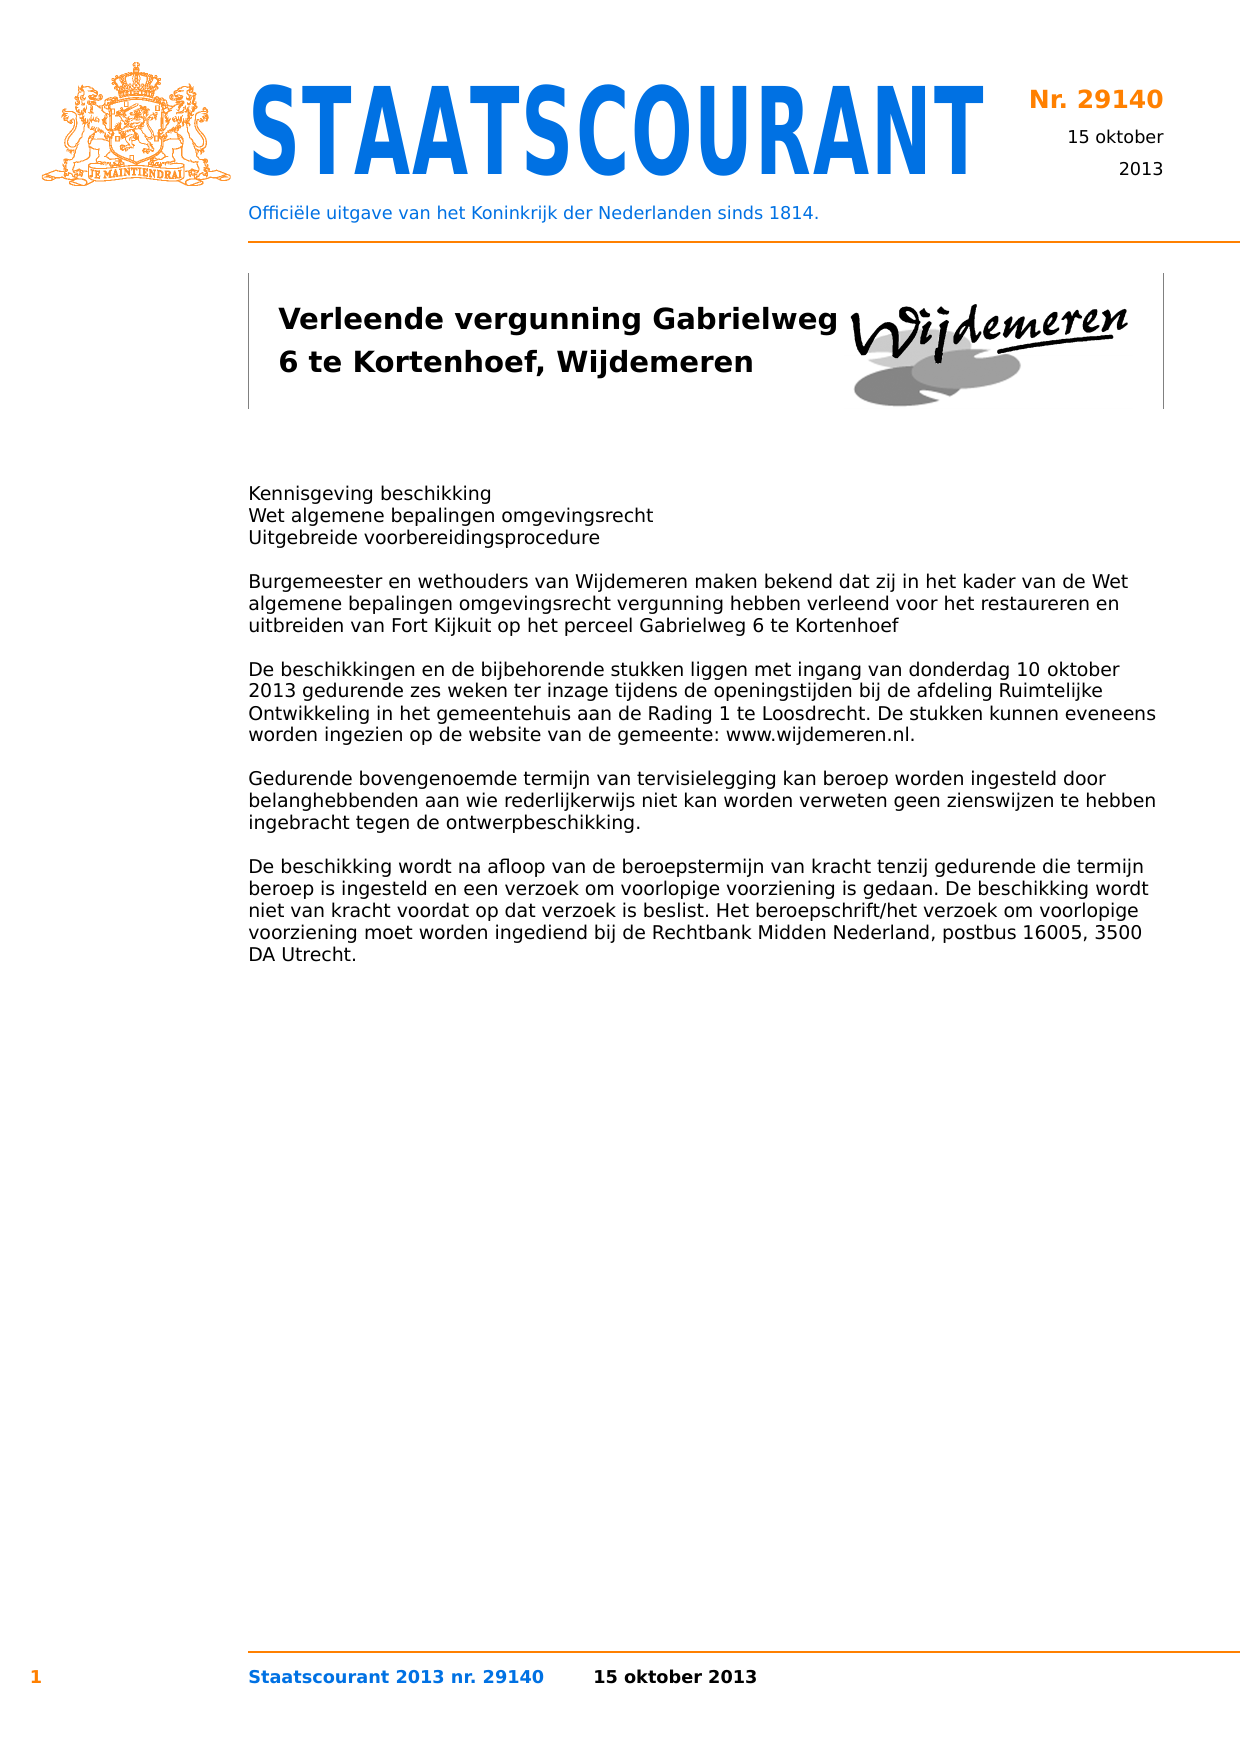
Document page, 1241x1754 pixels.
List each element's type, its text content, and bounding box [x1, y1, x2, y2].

text Wet algemene bepalingen omgevingsrecht [248, 505, 1163, 527]
subtitle Verleende vergunning Gabrielweg 6 te Kortenhoef, Wijdemeren [249, 273, 1163, 409]
text De beschikkingen en de bijbehorende stukken liggen met ingang van donderdag 10 oktober 2013 gedurende zes weken ter inzage tijdens de openingstijden bij de afdeling Ruimtelijke Ontwikkeling in het gemeentehuis aan de Rading 1 te Loosdrecht. De stukken kunnen eveneens worden ingezien op de website van de gemeente: www.wijdemeren.nl. [248, 658, 1163, 746]
picture [41, 62, 231, 186]
text Gedurende bovengenoemde termijn van tervisielegging kan beroep worden ingesteld door belanghebbenden aan wie rederlijkerwijs niet kan worden verweten geen zienswijzen te hebben ingebracht tegen de ontwerpbeschikking. [248, 768, 1163, 834]
picture [844, 302, 1134, 409]
table_header STAATSCOURANT [248, 62, 998, 203]
text Burgemeester en wethouders van Wijdemeren maken bekend dat zij in het kader van de Wet algemene bepalingen omgevingsrecht vergunning hebben verleend voor het restaureren en uitbreiden van Fort Kijkuit op het perceel Gabrielweg 6 te Kortenhoef [248, 571, 1163, 637]
table_cell 15 oktober [998, 121, 1240, 153]
table_header [25, 62, 248, 241]
table_cell Officiële uitgave van het Koninkrijk der Nederlanden sinds 1814. [248, 203, 1240, 241]
text De beschikking wordt na afloop van de beroepstermijn van kracht tenzij gedurende die termijn beroep is ingesteld en een verzoek om voorlopige voorziening is gedaan. De beschikking wordt niet van kracht voordat op dat verzoek is beslist. Het beroepschrift/het verzoek om voorlopige voorziening moet worden ingediend bij de Rechtbank Midden Nederland, postbus 16005, 3500 DA Utrecht. [248, 856, 1163, 966]
text Kennisgeving beschikking [248, 483, 1163, 505]
table_header Nr. 29140 [998, 62, 1240, 121]
table_cell 2013 [998, 153, 1240, 203]
text Uitgebreide voorbereidingsprocedure [248, 527, 1163, 549]
